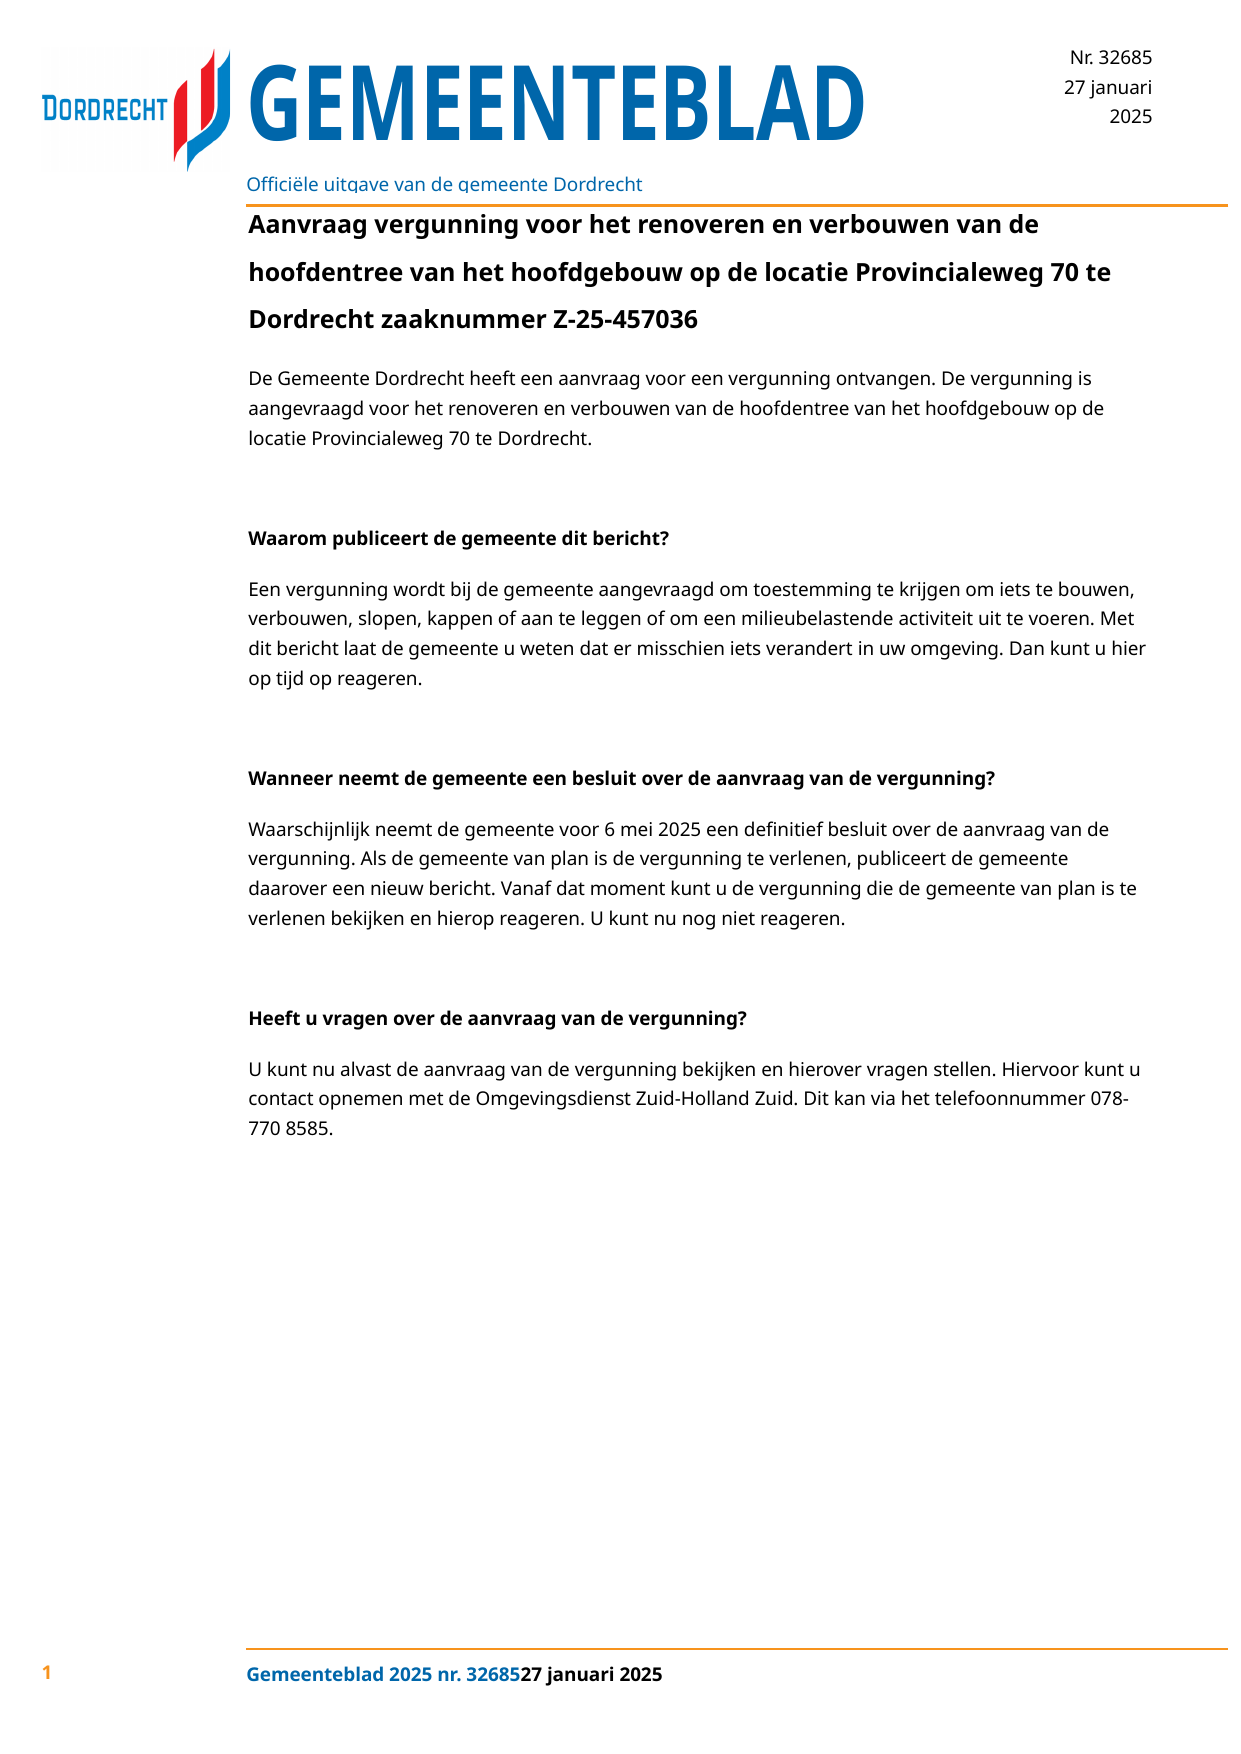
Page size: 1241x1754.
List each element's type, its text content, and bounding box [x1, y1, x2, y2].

text De Gemeente Dordrecht heeft een aanvraag voor een vergunning ontvangen. De vergunning is aangevraagd voor het renoveren en verbouwen van de hoofdentree van het hoofdgebouw op de locatie Provincialeweg 70 te Dordrecht. [248, 366, 1152, 450]
text Aanvraag vergunning voor het renoveren en verbouwen van de hoofdentree van het hoofdgebouw op de locatie Provincialeweg 70 te Dordrecht zaaknummer Z-25-457036 [248, 207, 1152, 336]
text U kunt nu alvast de aanvraag van de vergunning bekijken en hierover vragen stellen. Hiervoor kunt u contact opnemen met de Omgevingsdienst Zuid-Holland Zuid. Dit kan via het telefoonnummer 078-770 8585. [248, 1056, 1152, 1141]
text Wanneer neemt de gemeente een besluit over de aanvraag van de vergunning? [248, 766, 1152, 791]
text Heeft u vragen over de aanvraag van de vergunning? [248, 1006, 1152, 1031]
picture [41, 47, 231, 172]
text Een vergunning wordt bij de gemeente aangevraagd om toestemming te krijgen om iets te bouwen, verbouwen, slopen, kappen of aan te leggen of om een milieubelastende activiteit uit te voeren. Met dit bericht laat de gemeente u weten dat er misschien iets verandert in uw omgeving. Dan kunt u hier op tijd op reageren. [248, 576, 1152, 690]
text Waarschijnlijk neemt de gemeente voor 6 mei 2025 een definitief besluit over de aanvraag van de vergunning. Als de gemeente van plan is de vergunning te verlenen, publiceert de gemeente daarover een nieuw bericht. Vanaf dat moment kunt u de vergunning die de gemeente van plan is te verlenen bekijken en hierop reageren. U kunt nu nog niet reageren. [248, 816, 1152, 930]
text Waarom publiceert de gemeente dit bericht? [248, 526, 1152, 551]
